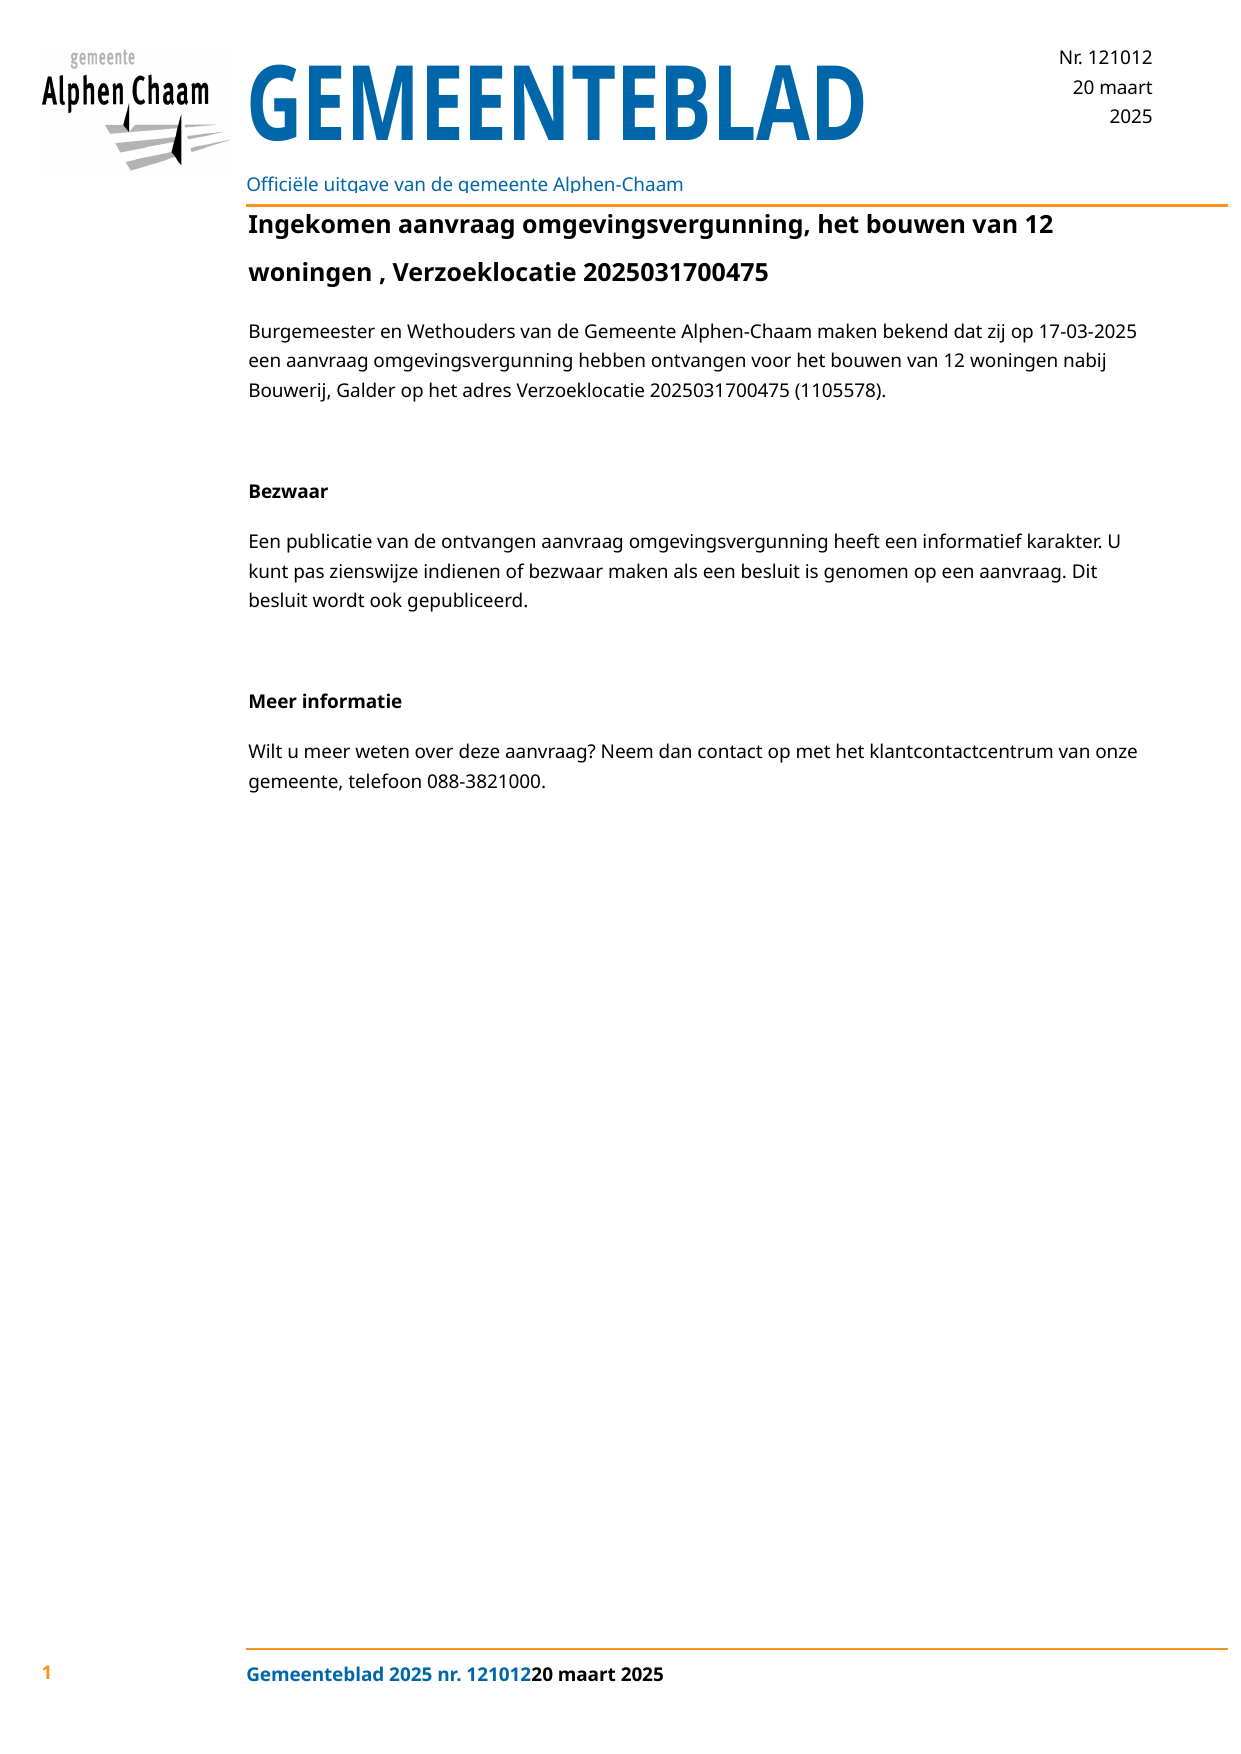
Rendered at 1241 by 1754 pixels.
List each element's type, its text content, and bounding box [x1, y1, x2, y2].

text Burgemeester en Wethouders van de Gemeente Alphen-Chaam maken bekend dat zij op 17-03-2025 een aanvraag omgevingsvergunning hebben ontvangen voor het bouwen van 12 woningen nabij Bouwerij, Galder op het adres Verzoeklocatie 2025031700475 (1105578). [248, 318, 1152, 403]
text Ingekomen aanvraag omgevingsvergunning, het bouwen van 12 woningen , Verzoeklocatie 2025031700475 [248, 207, 1152, 288]
text Bezwaar [248, 478, 1152, 504]
text Meer informatie [248, 688, 1152, 714]
picture [41, 47, 231, 172]
text Een publicatie van de ontvangen aanvraag omgevingsvergunning heeft een informatief karakter. U kunt pas zienswijze indienen of bezwaar maken als een besluit is genomen op een aanvraag. Dit besluit wordt ook gepubliceerd. [248, 528, 1152, 613]
text Wilt u meer weten over deze aanvraag? Neem dan contact op met het klantcontactcentrum van onze gemeente, telefoon 088-3821000. [248, 739, 1152, 794]
